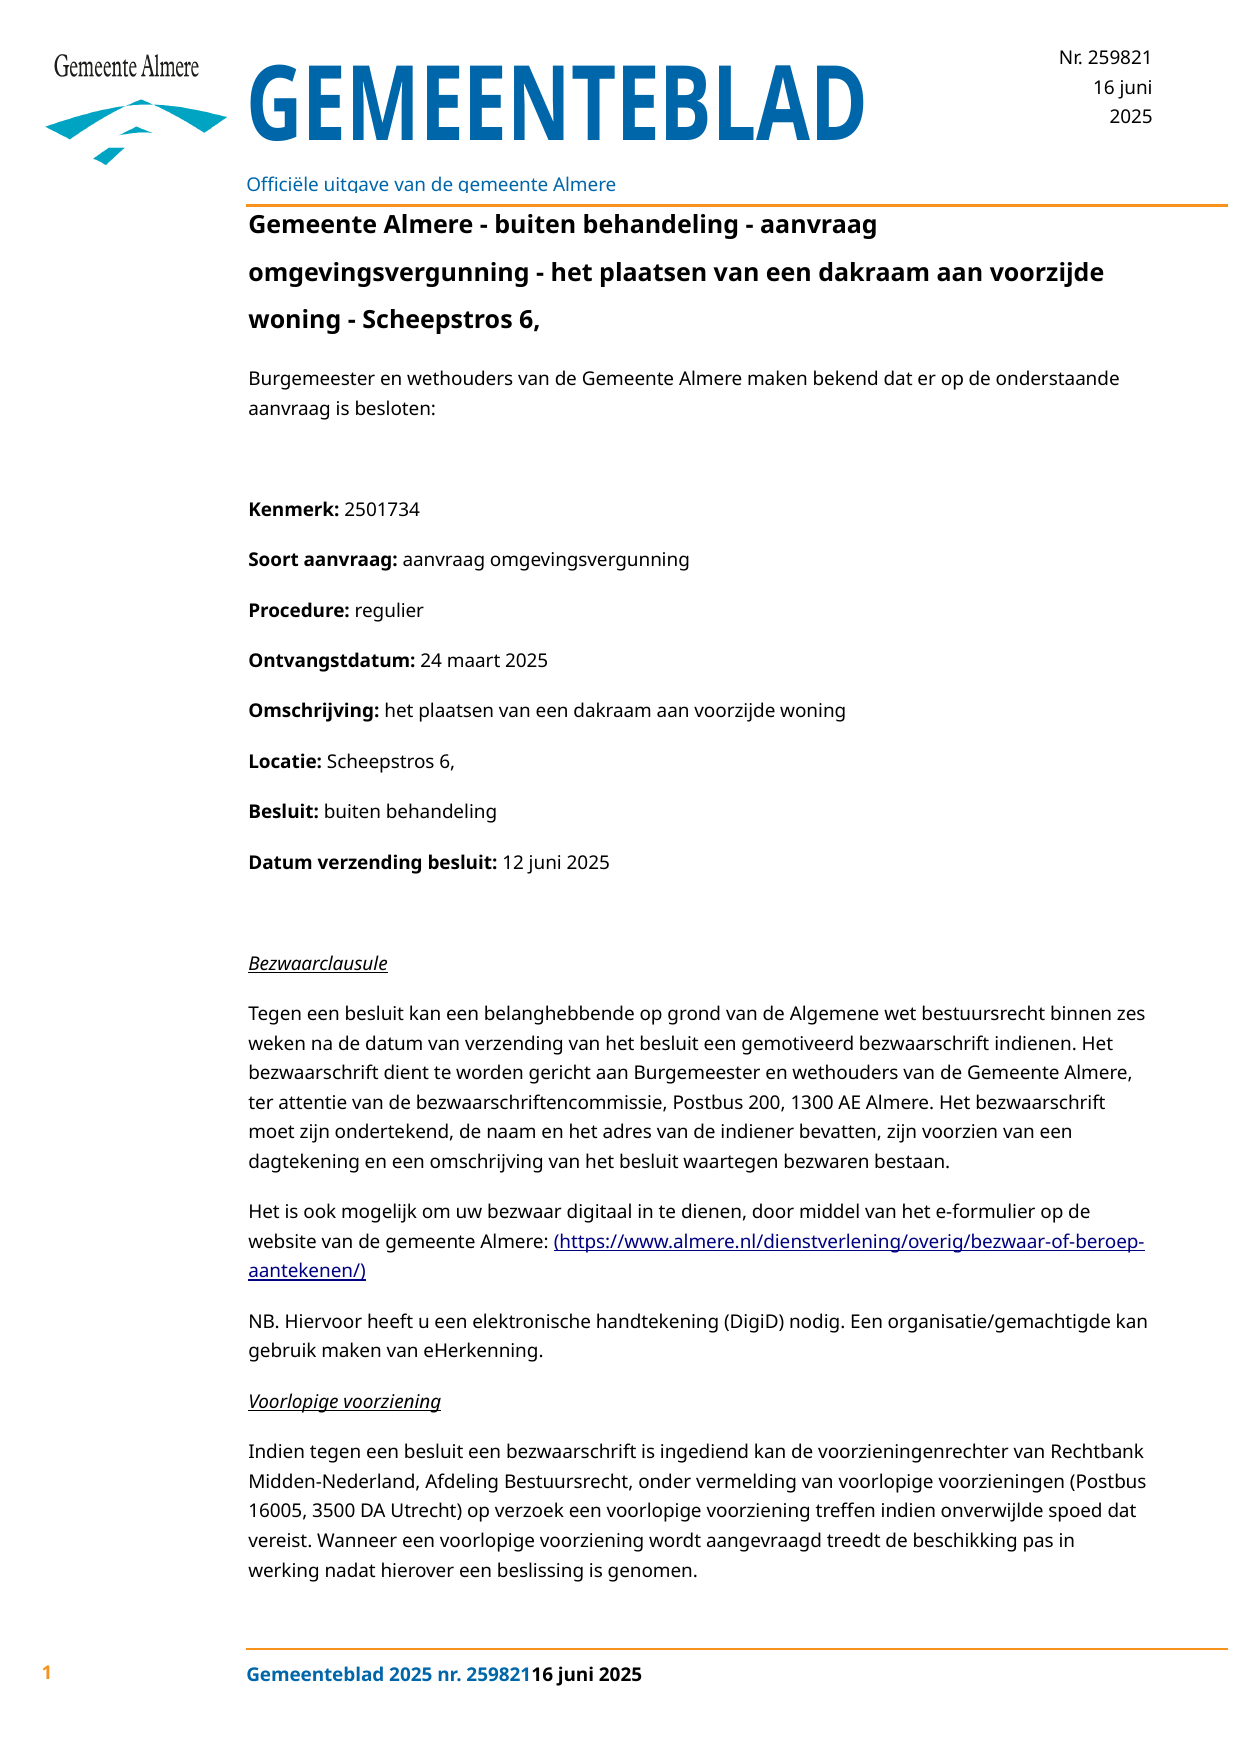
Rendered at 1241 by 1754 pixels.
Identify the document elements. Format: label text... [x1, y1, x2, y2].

text Tegen een besluit kan een belanghebbende op grond van de Algemene wet bestuursrecht binnen zes weken na de datum van verzending van het besluit een gemotiveerd bezwaarschrift indienen. Het bezwaarschrift dient te worden gericht aan Burgemeester en wethouders van de Gemeente Almere, ter attentie van de bezwaarschriftencommissie, Postbus 200, 1300 AE Almere. Het bezwaarschrift moet zijn ondertekend, de naam en het adres van de indiener bevatten, zijn voorzien van een dagtekening en een omschrijving van het besluit waartegen bezwaren bestaan. [248, 1000, 1152, 1174]
text Datum verzending besluit: 12 juni 2025 [248, 849, 1152, 874]
text Bezwaarclausule [248, 950, 1152, 975]
text Omschrijving: het plaatsen van een dakraam aan voorzijde woning [248, 698, 1152, 723]
text Gemeente Almere - buiten behandeling - aanvraag omgevingsvergunning - het plaatsen van een dakraam aan voorzijde woning - Scheepstros 6, [248, 207, 1152, 336]
text Kenmerk: 2501734 [248, 496, 1152, 522]
text Ontvangstdatum: 24 maart 2025 [248, 647, 1152, 673]
text NB. Hiervoor heeft u een elektronische handtekening (DigiD) nodig. Een organisatie/gemachtigde kan gebruik maken van eHerkenning. [248, 1308, 1152, 1363]
text Locatie: Scheepstros 6, [248, 748, 1152, 774]
text Het is ook mogelijk om uw bezwaar digitaal in te dienen, door middel van het e-formulier op de website van de gemeente Almere: (https://www.almere.nl/dienstverlening/overig/bezwaar-of-beroep-aantekenen/) [248, 1198, 1152, 1283]
text Indien tegen een besluit een bezwaarschrift is ingediend kan de voorzieningenrechter van Rechtbank Midden-Nederland, Afdeling Bestuursrecht, onder vermelding van voorlopige voorzieningen (Postbus 16005, 3500 DA Utrecht) op verzoek een voorlopige voorziening treffen indien onverwijlde spoed dat vereist. Wanneer een voorlopige voorziening wordt aangevraagd treedt de beschikking pas in werking nadat hierover een beslissing is genomen. [248, 1438, 1152, 1582]
text Burgemeester en wethouders van de Gemeente Almere maken bekend dat er op de onderstaande aanvraag is besloten: [248, 366, 1152, 421]
text Soort aanvraag: aanvraag omgevingsvergunning [248, 546, 1152, 572]
text Procedure: regulier [248, 597, 1152, 622]
text Besluit: buiten behandeling [248, 798, 1152, 824]
text Voorlopige voorziening [248, 1388, 1152, 1414]
picture [41, 47, 231, 172]
